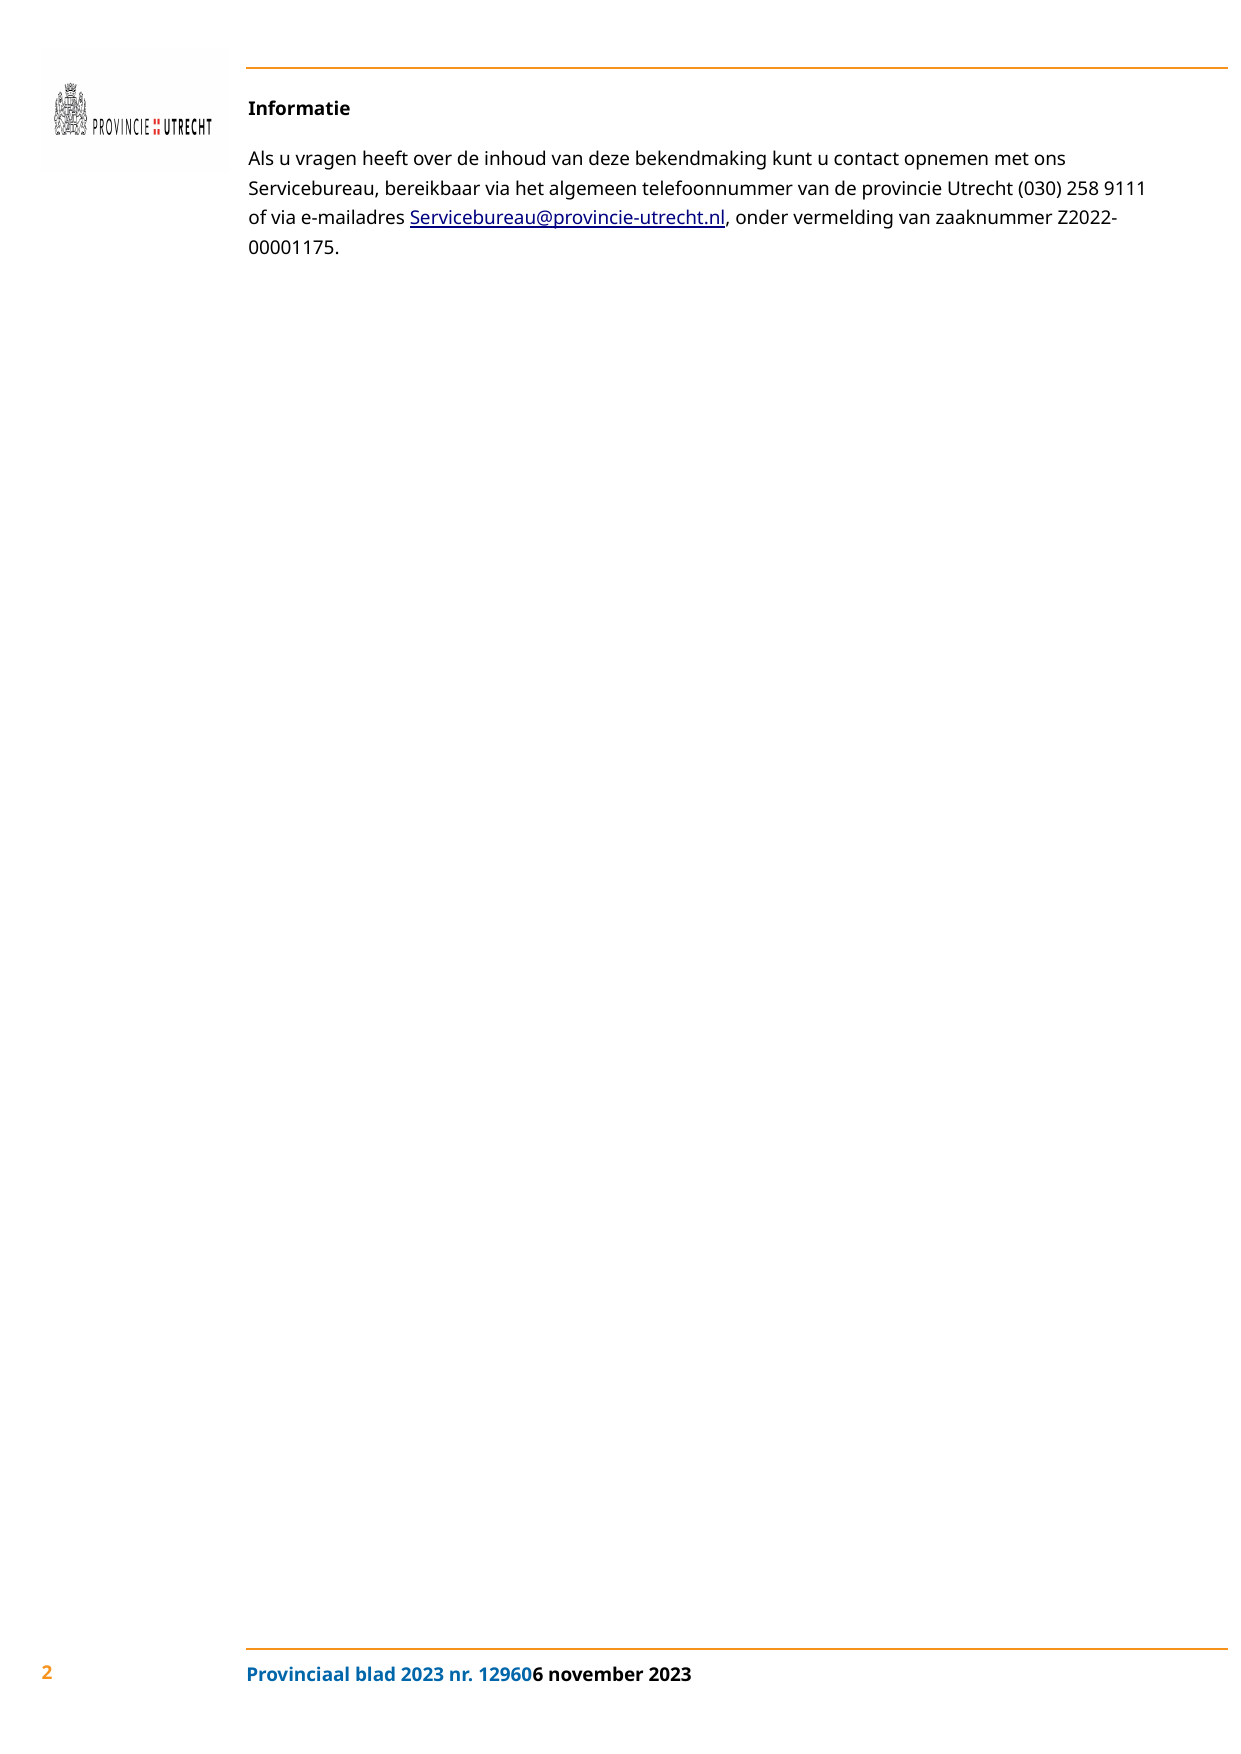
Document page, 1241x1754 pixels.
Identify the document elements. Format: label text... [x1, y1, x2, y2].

picture [41, 47, 231, 172]
text Als u vragen heeft over de inhoud van deze bekendmaking kunt u contact opnemen met ons Servicebureau, bereikbaar via het algemeen telefoonnummer van de provincie Utrecht (030) 258 9111 of via e-mailadres Servicebureau@provincie-utrecht.nl, onder vermelding van zaaknummer Z2022-00001175. [248, 145, 1152, 260]
text Informatie [248, 95, 1152, 121]
